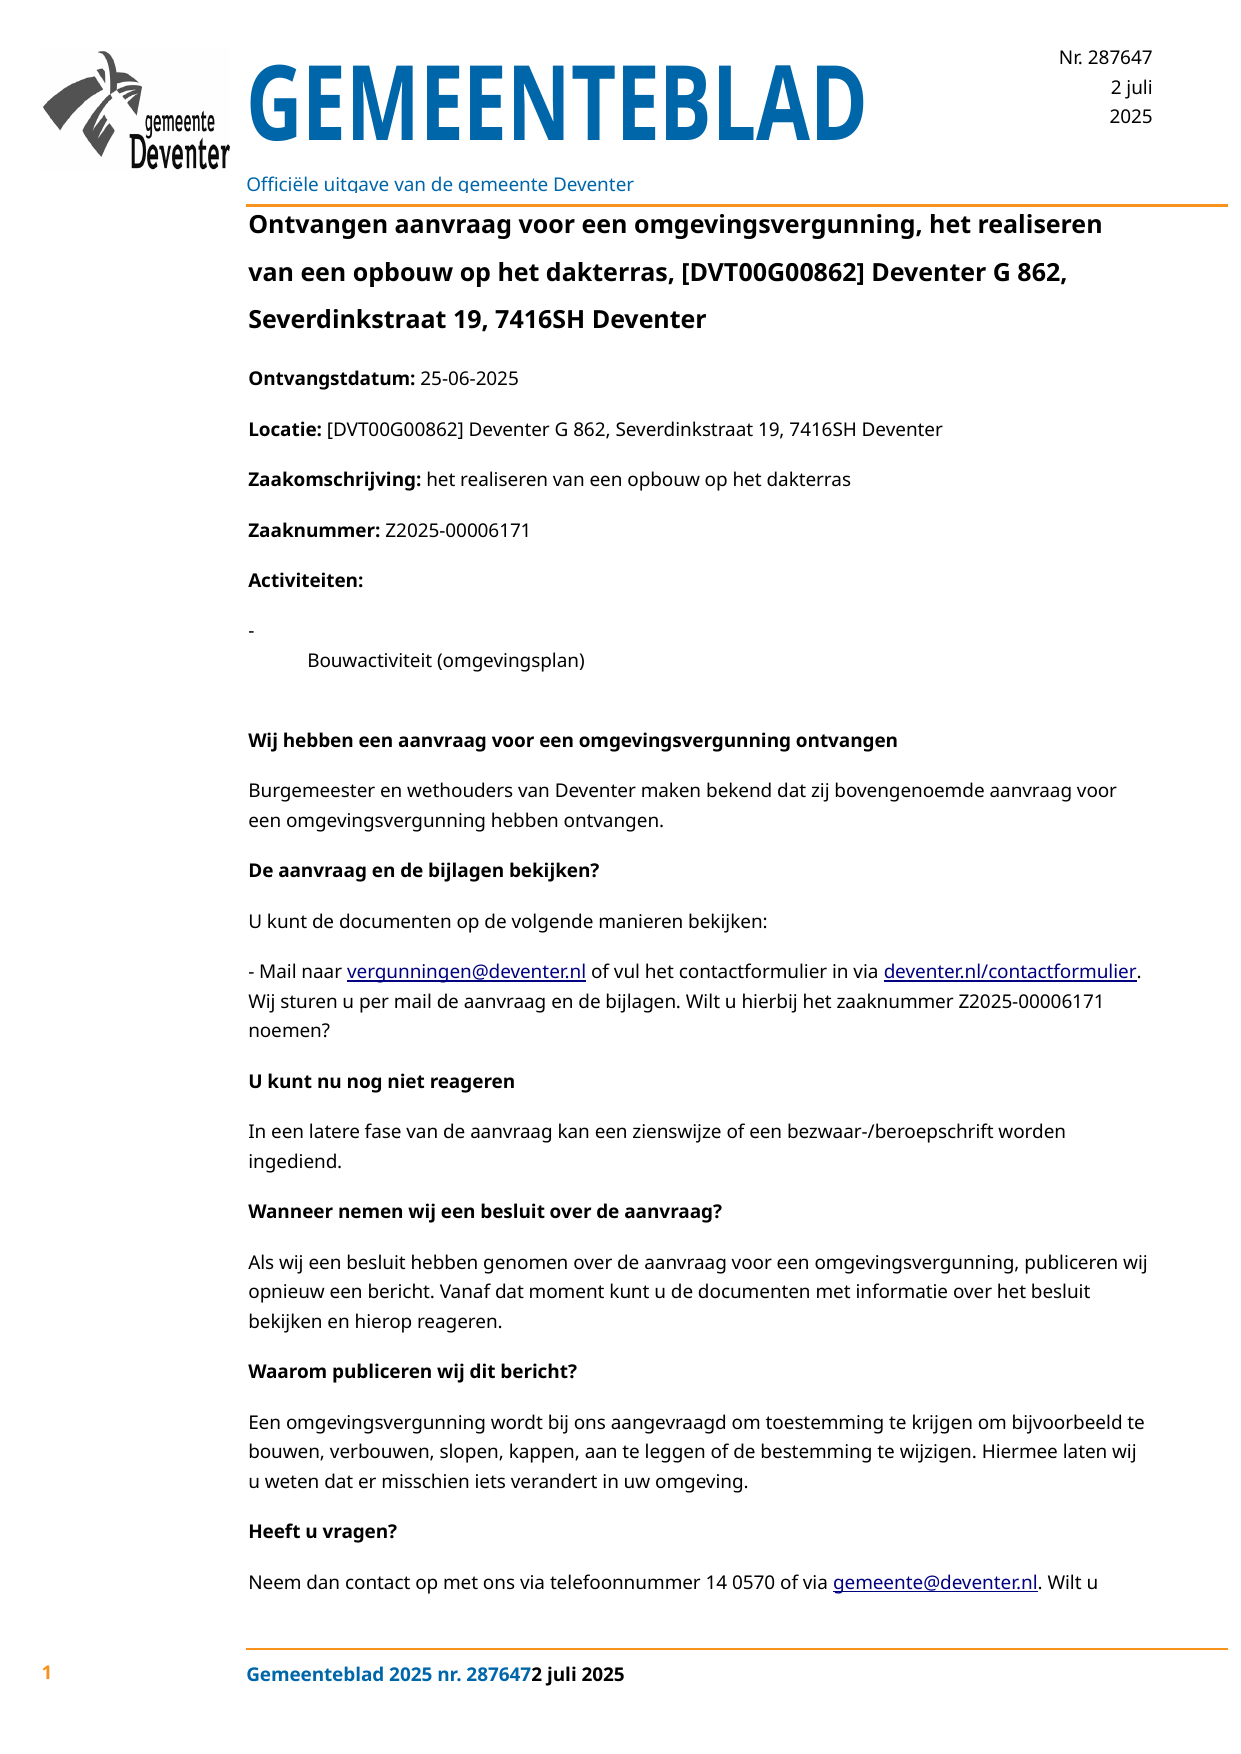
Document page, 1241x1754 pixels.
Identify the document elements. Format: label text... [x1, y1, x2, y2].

picture [41, 47, 231, 172]
text U kunt de documenten op de volgende manieren bekijken: [248, 908, 1152, 934]
text Locatie: [DVT00G00862] Deventer G 862, Severdinkstraat 19, 7416SH Deventer [248, 416, 1152, 442]
text Zaakomschrijving: het realiseren van een opbouw op het dakterras [248, 466, 1152, 492]
text Ontvangen aanvraag voor een omgevingsvergunning, het realiseren van een opbouw op het dakterras, [DVT00G00862] Deventer G 862, Severdinkstraat 19, 7416SH Deventer [248, 207, 1152, 336]
text Een omgevingsvergunning wordt bij ons aangevraagd om toestemming te krijgen om bijvoorbeeld te bouwen, verbouwen, slopen, kappen, aan te leggen of de bestemming te wijzigen. Hiermee laten wij u weten dat er misschien iets verandert in uw omgeving. [248, 1409, 1152, 1494]
text Burgemeester en wethouders van Deventer maken bekend dat zij bovengenoemde aanvraag voor een omgevingsvergunning hebben ontvangen. [248, 778, 1152, 833]
text Neem dan contact op met ons via telefoonnummer 14 0570 of via gemeente@deventer.nl. Wilt u [248, 1569, 1152, 1594]
text Ontvangstdatum: 25-06-2025 [248, 366, 1152, 391]
text Zaaknummer: Z2025-00006171 [248, 517, 1152, 542]
text Wanneer nemen wij een besluit over de aanvraag? [248, 1198, 1152, 1224]
text - Mail naar vergunningen@deventer.nl of vul het contactformulier in via deventer.nl/contactformulier. Wij sturen u per mail de aanvraag en de bijlagen. Wilt u hierbij het zaaknummer Z2025-00006171 noemen? [248, 958, 1152, 1043]
text In een latere fase van de aanvraag kan een zienswijze of een bezwaar-/beroepschrift worden ingediend. [248, 1118, 1152, 1174]
text U kunt nu nog niet reageren [248, 1068, 1152, 1094]
text Als wij een besluit hebben genomen over de aanvraag voor een omgevingsvergunning, publiceren wij opnieuw een bericht. Vanaf dat moment kunt u de documenten met informatie over het besluit bekijken en hierop reageren. [248, 1249, 1152, 1334]
text Heeft u vragen? [248, 1518, 1152, 1544]
text Waarom publiceren wij dit bericht? [248, 1358, 1152, 1384]
text Wij hebben een aanvraag voor een omgevingsvergunning ontvangen [248, 727, 1152, 753]
text Activiteiten: [248, 567, 1152, 593]
list Bouwactiviteit (omgevingsplan) [248, 647, 1152, 673]
text De aanvraag en de bijlagen bekijken? [248, 858, 1152, 883]
